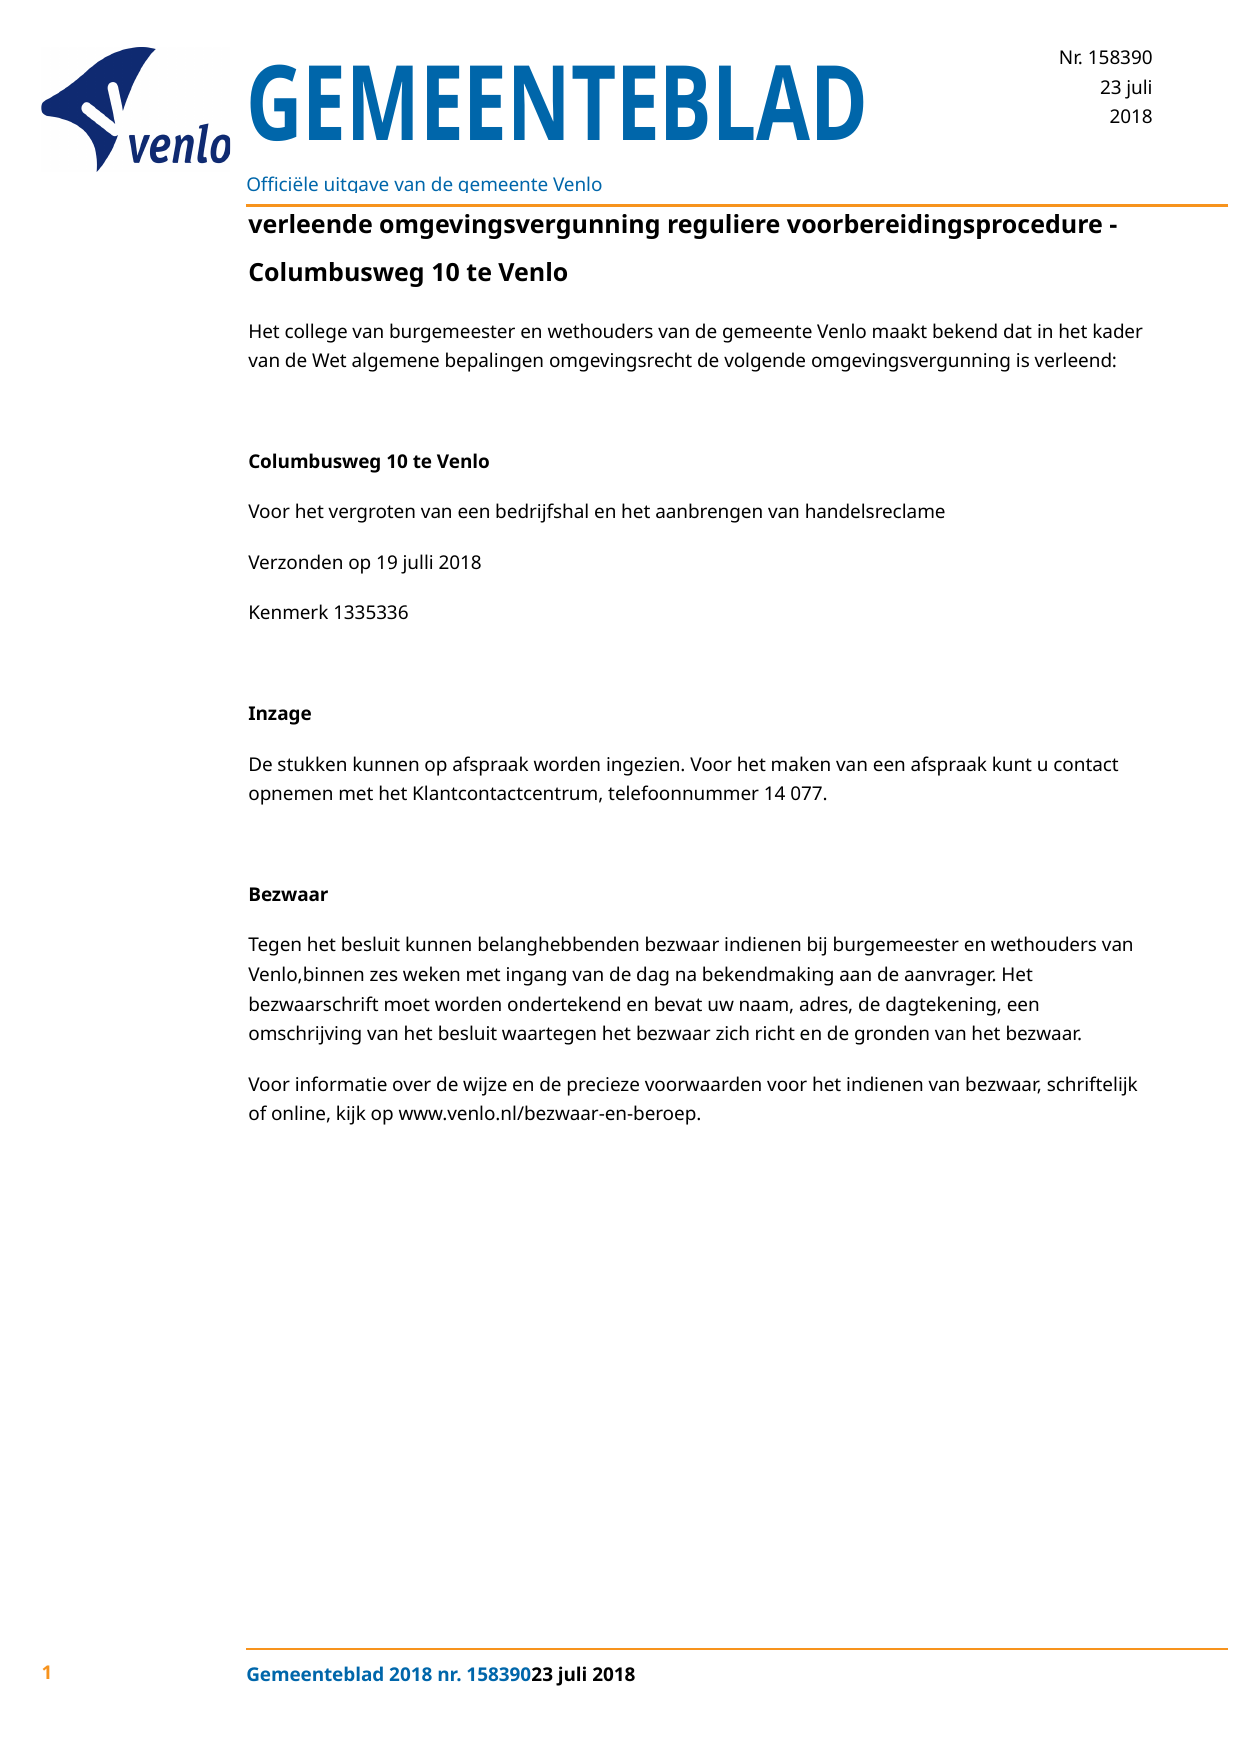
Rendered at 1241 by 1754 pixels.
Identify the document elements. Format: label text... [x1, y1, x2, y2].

text Kenmerk 1335336 [248, 599, 1152, 625]
text Bezwaar [248, 881, 1152, 907]
text Tegen het besluit kunnen belanghebbenden bezwaar indienen bij burgemeester en wethouders van Venlo,binnen zes weken met ingang van de dag na bekendmaking aan de aanvrager. Het bezwaarschrift moet worden ondertekend en bevat uw naam, adres, de dagtekening, een omschrijving van het besluit waartegen het bezwaar zich richt en de gronden van het bezwaar. [248, 932, 1152, 1046]
text Verzonden op 19 julli 2018 [248, 549, 1152, 575]
text De stukken kunnen op afspraak worden ingezien. Voor het maken van een afspraak kunt u contact opnemen met het Klantcontactcentrum, telefoonnummer 14 077. [248, 751, 1152, 806]
picture [41, 47, 231, 172]
text Voor het vergroten van een bedrijfshal en het aanbrengen van handelsreclame [248, 499, 1152, 524]
text Het college van burgemeester en wethouders van de gemeente Venlo maakt bekend dat in het kader van de Wet algemene bepalingen omgevingsrecht de volgende omgevingsvergunning is verleend: [248, 318, 1152, 373]
text verleende omgevingsvergunning reguliere voorbereidingsprocedure - Columbusweg 10 te Venlo [248, 207, 1152, 288]
text Voor informatie over de wijze en de precieze voorwaarden voor het indienen van bezwaar, schriftelijk of online, kijk op www.venlo.nl/bezwaar-en-beroep. [248, 1071, 1152, 1126]
text Columbusweg 10 te Venlo [248, 448, 1152, 474]
text Inzage [248, 700, 1152, 726]
